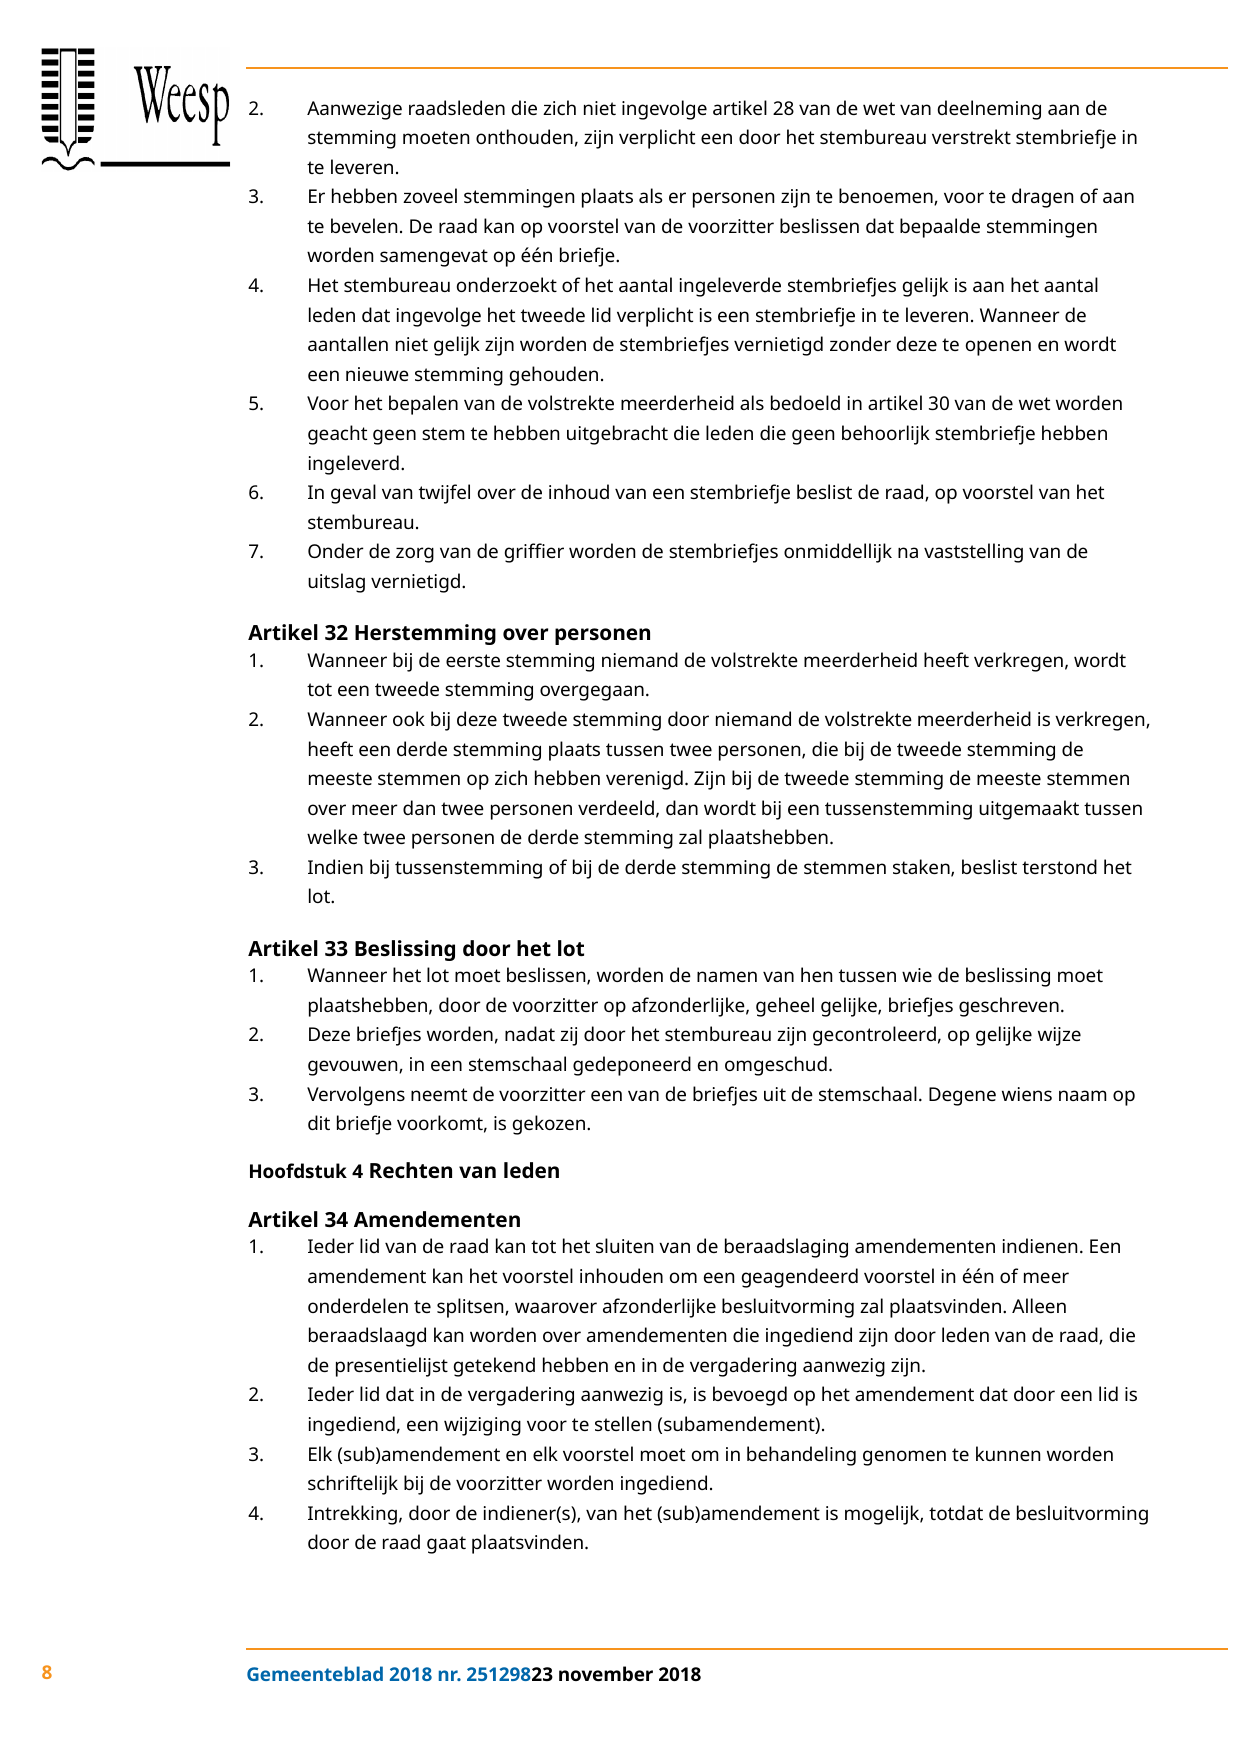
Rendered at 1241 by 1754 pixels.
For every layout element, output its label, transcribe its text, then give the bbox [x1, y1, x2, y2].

text Artikel 33 Beslissing door het lot [248, 934, 1152, 962]
list Er hebben zoveel stemmingen plaats als er personen zijn te benoemen, voor te dragen of aan te bevelen. De raad kan op voorstel van de voorzitter beslissen dat bepaalde stemmingen worden samengevat op één briefje. [248, 183, 1152, 268]
list Vervolgens neemt de voorzitter een van de briefjes uit de stemschaal. Degene wiens naam op dit briefje voorkomt, is gekozen. [248, 1081, 1152, 1136]
list In geval van twijfel over de inhoud van een stembriefje beslist de raad, op voorstel van het stembureau. [248, 479, 1152, 535]
list Onder de zorg van de griffier worden de stembriefjes onmiddellijk na vaststelling van de uitslag vernietigd. [248, 538, 1152, 594]
list Wanneer bij de eerste stemming niemand de volstrekte meerderheid heeft verkregen, wordt tot een tweede stemming overgegaan. [248, 647, 1152, 702]
picture [41, 47, 231, 172]
list Aanwezige raadsleden die zich niet ingevolge artikel 28 van de wet van deelneming aan de stemming moeten onthouden, zijn verplicht een door het stembureau verstrekt stembriefje in te leveren. [248, 95, 1152, 180]
list Elk (sub)amendement en elk voorstel moet om in behandeling genomen te kunnen worden schriftelijk bij de voorzitter worden ingediend. [248, 1441, 1152, 1496]
list Intrekking, door de indiener(s), van het (sub)amendement is mogelijk, totdat de besluitvorming door de raad gaat plaatsvinden. [248, 1500, 1152, 1555]
list Wanneer ook bij deze tweede stemming door niemand de volstrekte meerderheid is verkregen, heeft een derde stemming plaats tussen twee personen, die bij de tweede stemming de meeste stemmen op zich hebben verenigd. Zijn bij de tweede stemming de meeste stemmen over meer dan twee personen verdeeld, dan wordt bij een tussenstemming uitgemaakt tussen welke twee personen de derde stemming zal plaatshebben. [248, 706, 1152, 850]
list Ieder lid van de raad kan tot het sluiten van de beraadslaging amendementen indienen. Een amendement kan het voorstel inhouden om een geagendeerd voorstel in één of meer onderdelen te splitsen, waarover afzonderlijke besluitvorming zal plaatsvinden. Alleen beraadslaagd kan worden over amendementen die ingediend zijn door leden van de raad, die de presentielijst getekend hebben en in de vergadering aanwezig zijn. [248, 1234, 1152, 1378]
list Voor het bepalen van de volstrekte meerderheid als bedoeld in artikel 30 van de wet worden geacht geen stem te hebben uitgebracht die leden die geen behoorlijk stembriefje hebben ingeleverd. [248, 391, 1152, 476]
list Deze briefjes worden, nadat zij door het stembureau zijn gecontroleerd, op gelijke wijze gevouwen, in een stemschaal gedeponeerd en omgeschud. [248, 1022, 1152, 1077]
list Indien bij tussenstemming of bij de derde stemming de stemmen staken, beslist terstond het lot. [248, 854, 1152, 909]
text Artikel 32 Herstemming over personen [248, 618, 1152, 647]
list Ieder lid dat in de vergadering aanwezig is, is bevoegd op het amendement dat door een lid is ingediend, een wijziging voor te stellen (subamendement). [248, 1382, 1152, 1437]
list Het stembureau onderzoekt of het aantal ingeleverde stembriefjes gelijk is aan het aantal leden dat ingevolge het tweede lid verplicht is een stembriefje in te leveren. Wanneer de aantallen niet gelijk zijn worden de stembriefjes vernietigd zonder deze te openen en wordt een nieuwe stemming gehouden. [248, 272, 1152, 387]
text Hoofdstuk 4 Rechten van leden [248, 1156, 1152, 1184]
list Wanneer het lot moet beslissen, worden de namen van hen tussen wie de beslissing moet plaatshebben, door de voorzitter op afzonderlijke, geheel gelijke, briefjes geschreven. [248, 962, 1152, 1018]
text Artikel 34 Amendementen [248, 1205, 1152, 1234]
